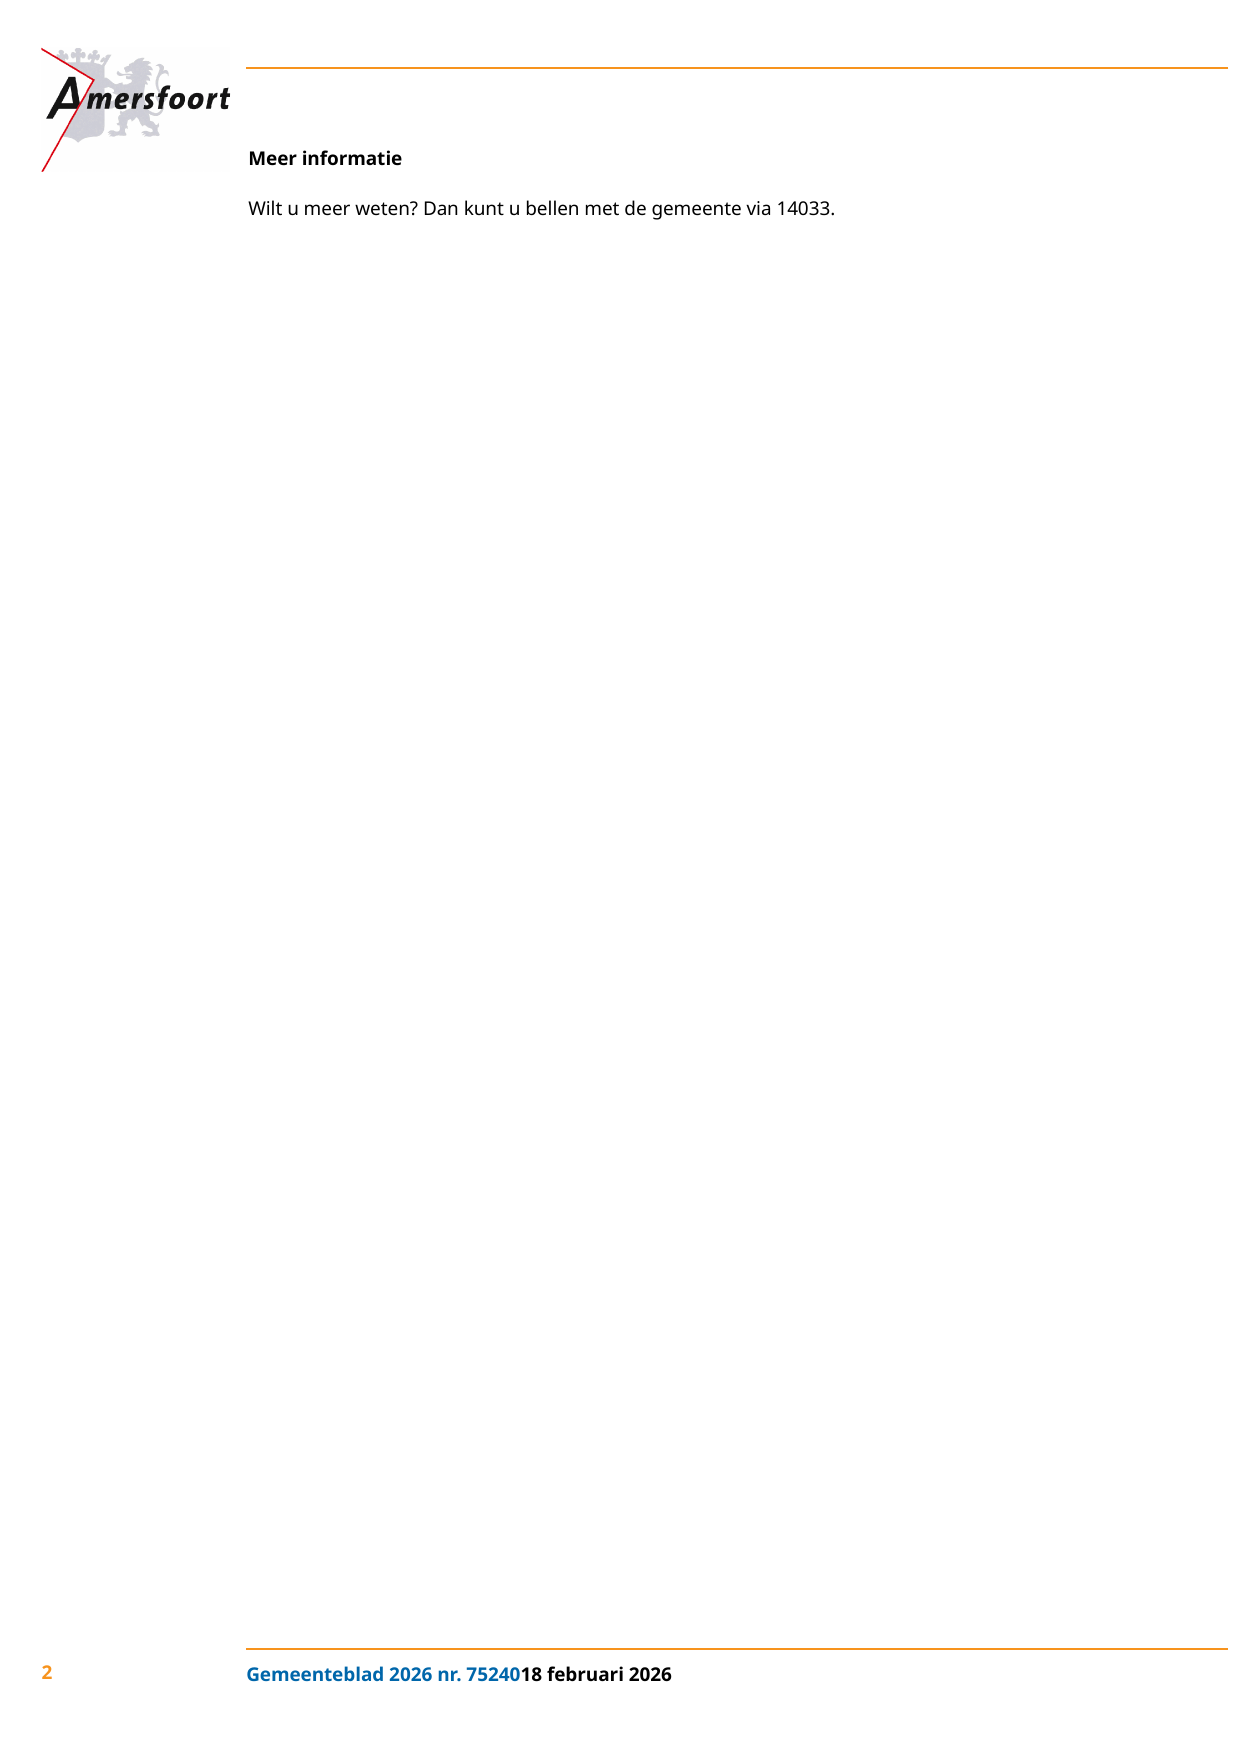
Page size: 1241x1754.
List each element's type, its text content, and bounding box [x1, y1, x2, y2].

text Wilt u meer weten? Dan kunt u bellen met de gemeente via 14033. [248, 196, 1152, 221]
text Meer informatie [248, 145, 1152, 171]
picture [41, 47, 231, 172]
